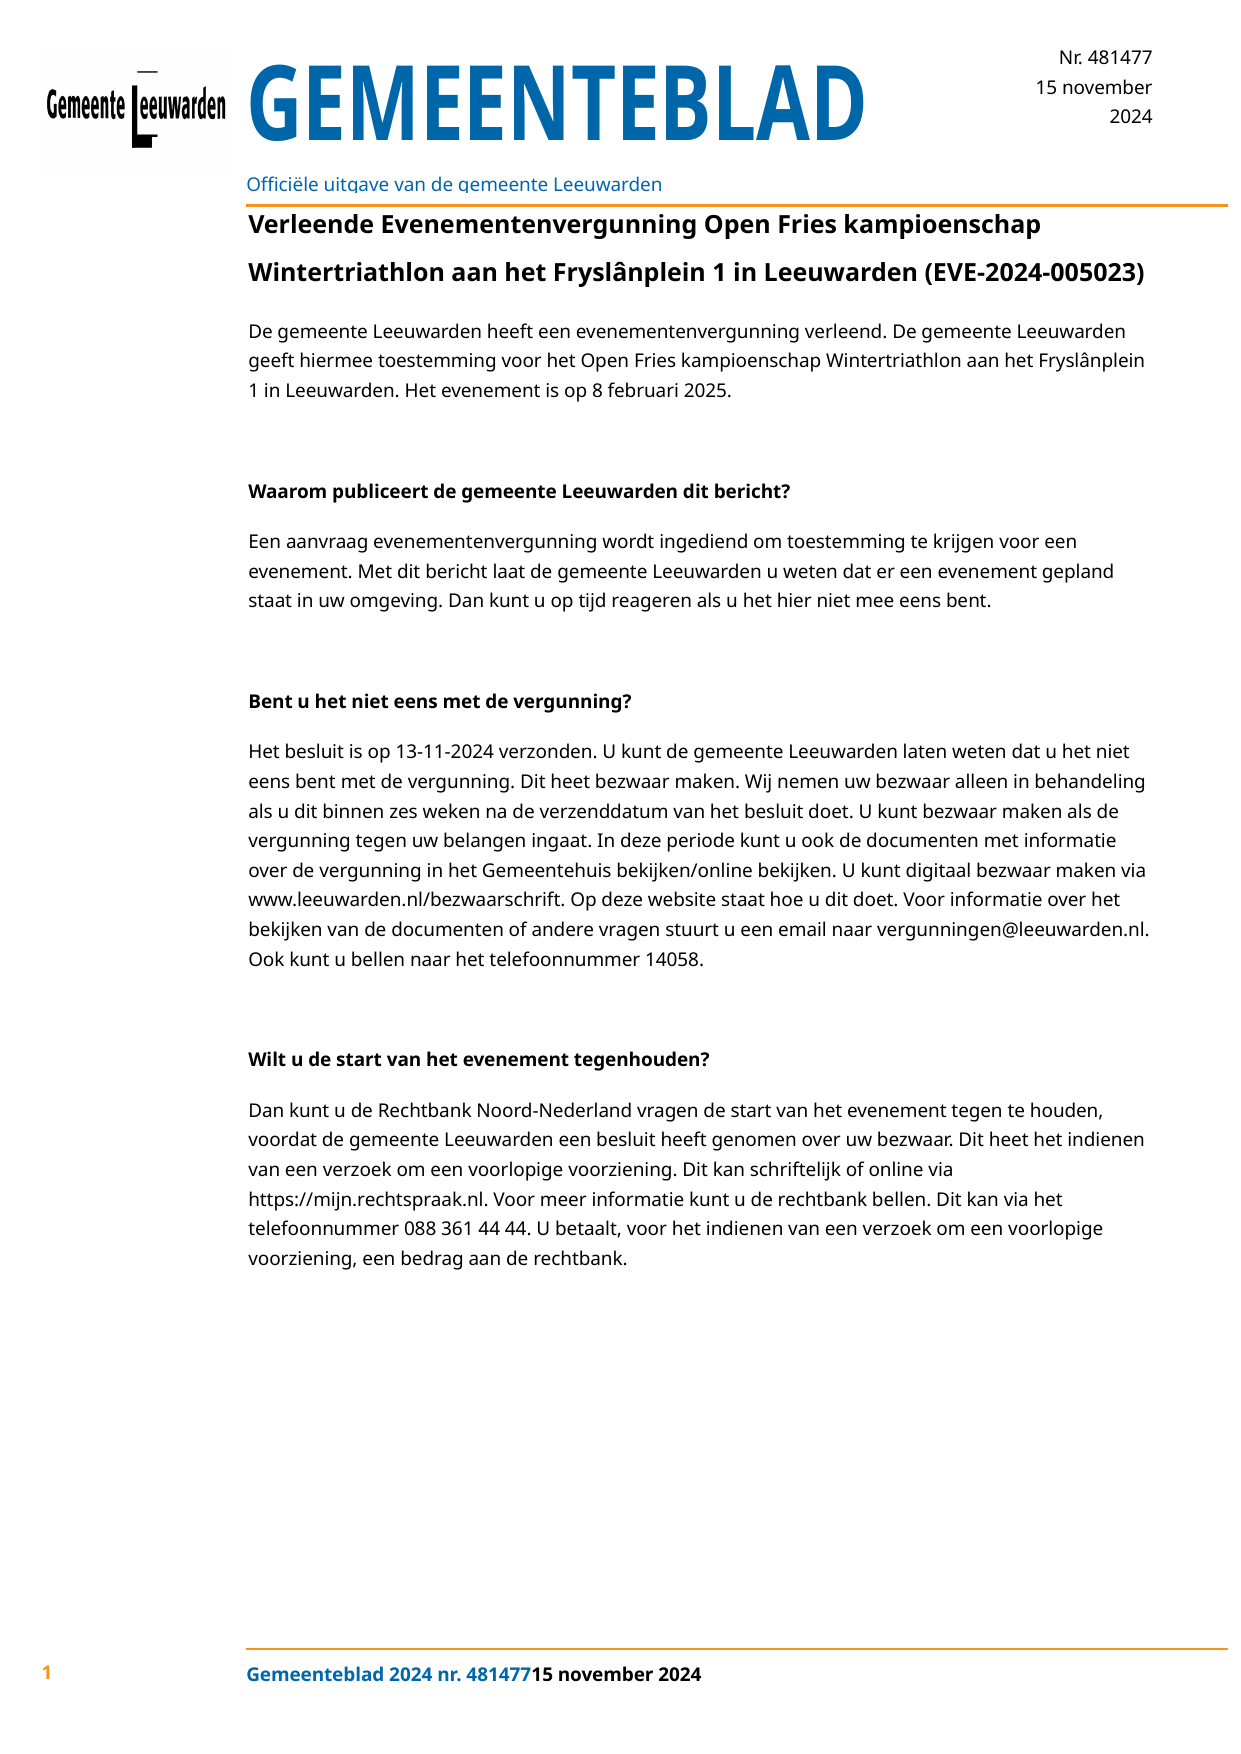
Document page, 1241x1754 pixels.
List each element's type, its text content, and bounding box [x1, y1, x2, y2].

text Bent u het niet eens met de vergunning? [248, 688, 1152, 714]
text Wilt u de start van het evenement tegenhouden? [248, 1047, 1152, 1072]
picture [41, 47, 231, 172]
text Het besluit is op 13-11-2024 verzonden. U kunt de gemeente Leeuwarden laten weten dat u het niet eens bent met de vergunning. Dit heet bezwaar maken. Wij nemen uw bezwaar alleen in behandeling als u dit binnen zes weken na de verzenddatum van het besluit doet. U kunt bezwaar maken als de vergunning tegen uw belangen ingaat. In deze periode kunt u ook de documenten met informatie over de vergunning in het Gemeentehuis bekijken/online bekijken. U kunt digitaal bezwaar maken via www.leeuwarden.nl/bezwaarschrift. Op deze website staat hoe u dit doet. Voor informatie over het bekijken van de documenten of andere vragen stuurt u een email naar vergunningen@leeuwarden.nl. Ook kunt u bellen naar het telefoonnummer 14058. [248, 739, 1152, 972]
text Een aanvraag evenementenvergunning wordt ingediend om toestemming te krijgen voor een evenement. Met dit bericht laat de gemeente Leeuwarden u weten dat er een evenement gepland staat in uw omgeving. Dan kunt u op tijd reageren als u het hier niet mee eens bent. [248, 528, 1152, 613]
text Verleende Evenementenvergunning Open Fries kampioenschap Wintertriathlon aan het Fryslânplein 1 in Leeuwarden (EVE-2024-005023) [248, 207, 1152, 288]
text De gemeente Leeuwarden heeft een evenementenvergunning verleend. De gemeente Leeuwarden geeft hiermee toestemming voor het Open Fries kampioenschap Wintertriathlon aan het Fryslânplein 1 in Leeuwarden. Het evenement is op 8 februari 2025. [248, 318, 1152, 403]
text Dan kunt u de Rechtbank Noord-Nederland vragen de start van het evenement tegen te houden, voordat de gemeente Leeuwarden een besluit heeft genomen over uw bezwaar. Dit heet het indienen van een verzoek om een voorlopige voorziening. Dit kan schriftelijk of online via https://mijn.rechtspraak.nl. Voor meer informatie kunt u de rechtbank bellen. Dit kan via het telefoonnummer 088 361 44 44. U betaalt, voor het indienen van een verzoek om een voorlopige voorziening, een bedrag aan de rechtbank. [248, 1097, 1152, 1271]
text Waarom publiceert de gemeente Leeuwarden dit bericht? [248, 478, 1152, 504]
